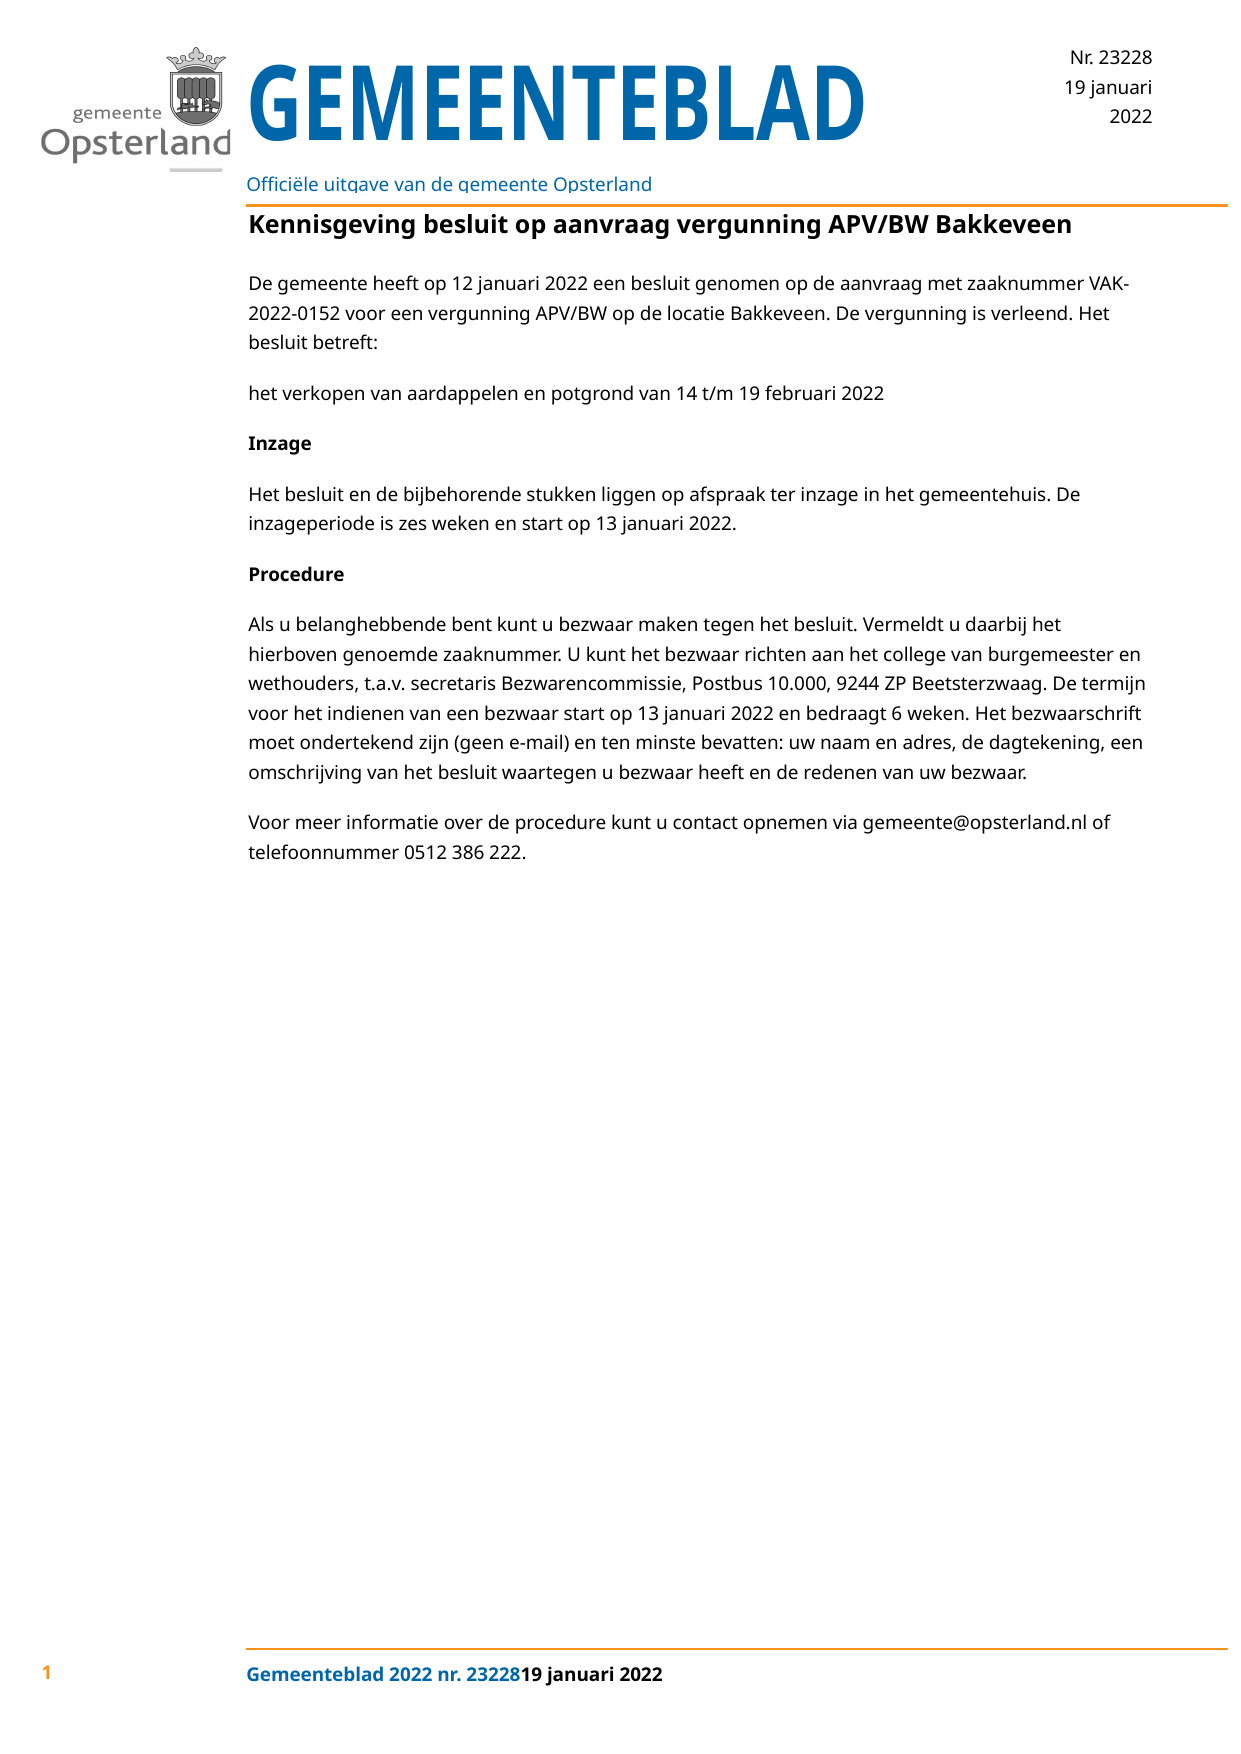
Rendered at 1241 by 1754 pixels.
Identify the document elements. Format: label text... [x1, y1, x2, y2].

text Kennisgeving besluit op aanvraag vergunning APV/BW Bakkeveen [248, 207, 1152, 241]
text De gemeente heeft op 12 januari 2022 een besluit genomen op de aanvraag met zaaknummer VAK-2022-0152 voor een vergunning APV/BW op de locatie Bakkeveen. De vergunning is verleend. Het besluit betreft: [248, 270, 1152, 355]
text het verkopen van aardappelen en potgrond van 14 t/m 19 februari 2022 [248, 380, 1152, 406]
text Inzage [248, 430, 1152, 456]
text Voor meer informatie over de procedure kunt u contact opnemen via gemeente@opsterland.nl of telefoonnummer 0512 386 222. [248, 809, 1152, 865]
picture [41, 47, 231, 172]
text Het besluit en de bijbehorende stukken liggen op afspraak ter inzage in het gemeentehuis. De inzageperiode is zes weken en start op 13 januari 2022. [248, 481, 1152, 536]
text Als u belanghebbende bent kunt u bezwaar maken tegen het besluit. Vermeldt u daarbij het hierboven genoemde zaaknummer. U kunt het bezwaar richten aan het college van burgemeester en wethouders, t.a.v. secretaris Bezwarencommissie, Postbus 10.000, 9244 ZP Beetsterzwaag. De termijn voor het indienen van een bezwaar start op 13 januari 2022 en bedraagt 6 weken. Het bezwaarschrift moet ondertekend zijn (geen e-mail) en ten minste bevatten: uw naam en adres, de dagtekening, een omschrijving van het besluit waartegen u bezwaar heeft en de redenen van uw bezwaar. [248, 611, 1152, 785]
text Procedure [248, 561, 1152, 586]
